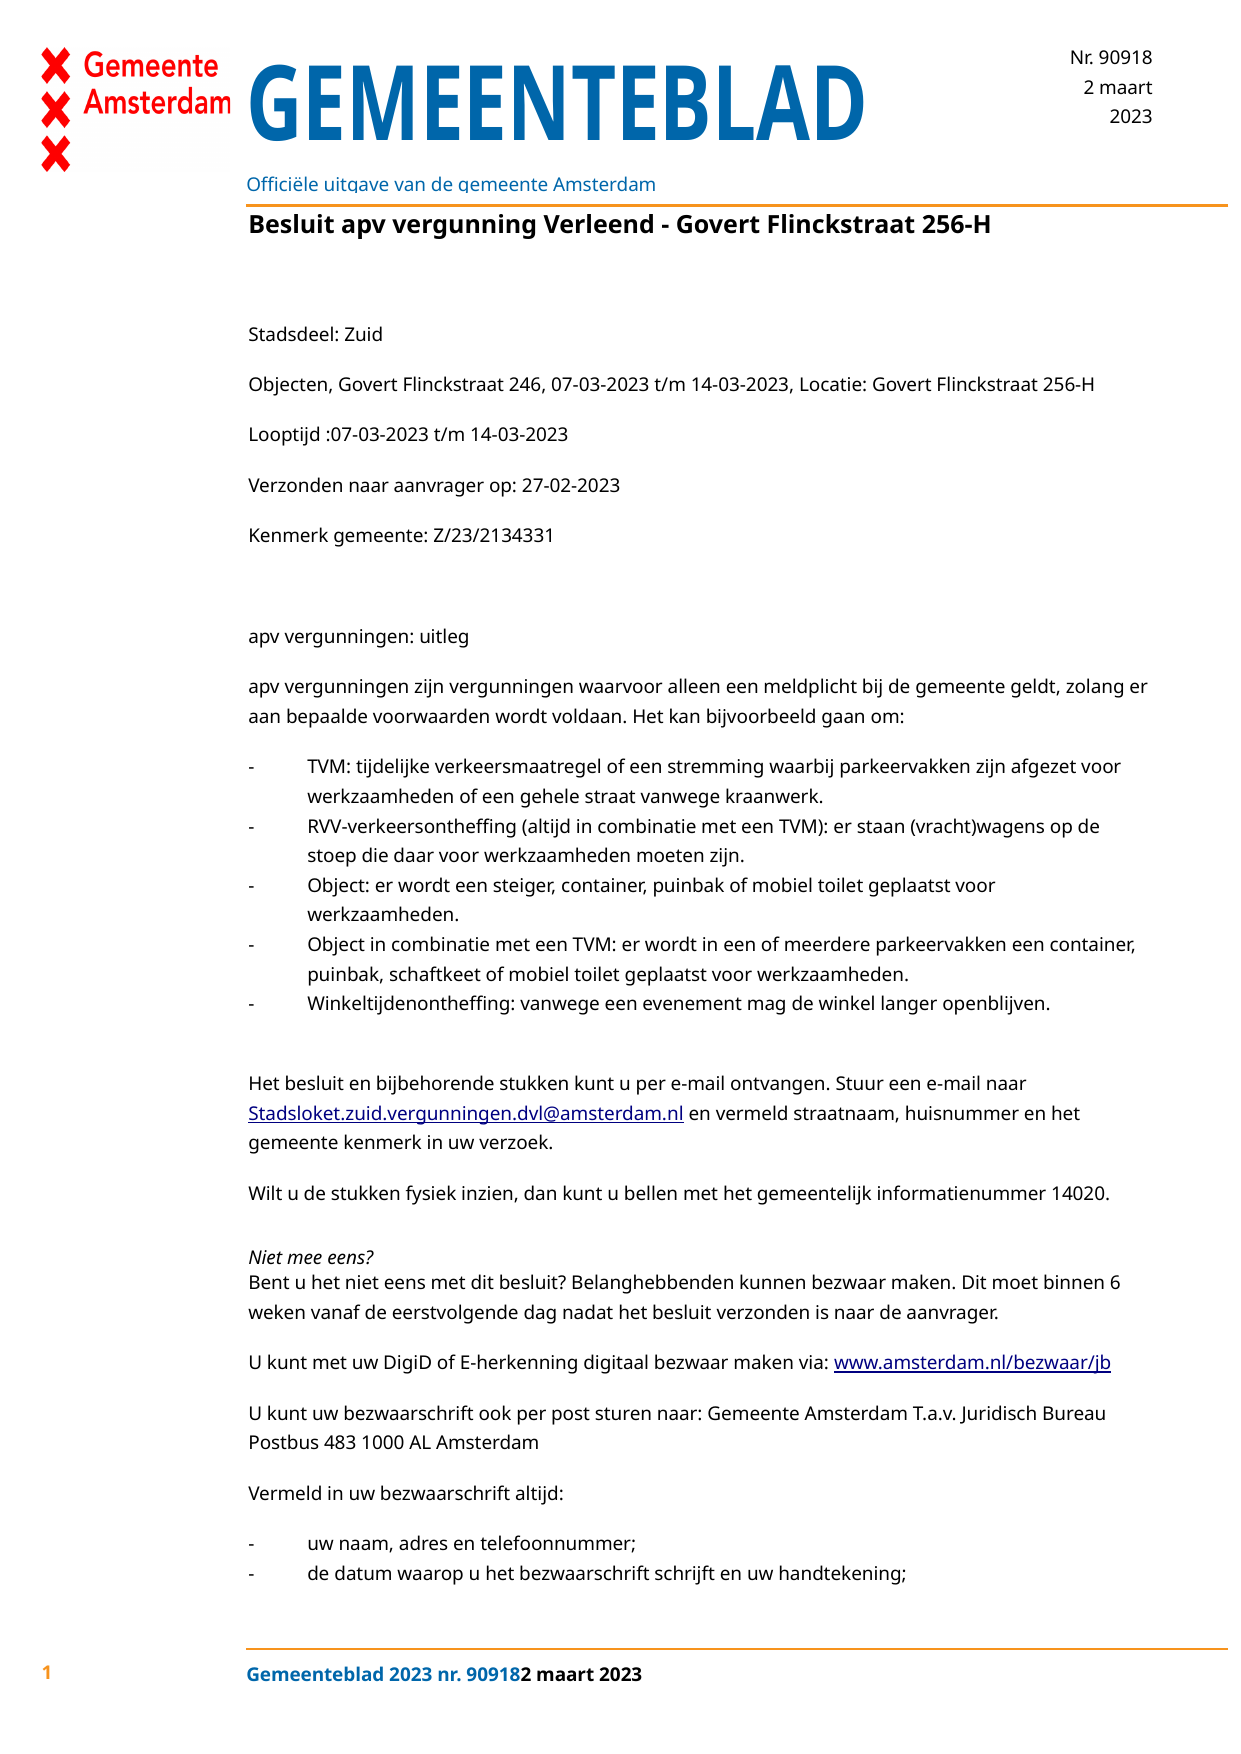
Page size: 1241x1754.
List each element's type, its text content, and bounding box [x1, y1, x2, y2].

list de datum waarop u het bezwaarschrift schrijft en uw handtekening; [248, 1560, 1152, 1586]
list TVM: tijdelijke verkeersmaatregel of een stremming waarbij parkeervakken zijn afgezet voor werkzaamheden of een gehele straat vanwege kraanwerk. [248, 754, 1152, 809]
text Kenmerk gemeente: Z/23/2134331 [248, 522, 1152, 548]
list Object: er wordt een steiger, container, puinbak of mobiel toilet geplaatst voor werkzaamheden. [248, 872, 1152, 927]
text U kunt uw bezwaarschrift ook per post sturen naar: Gemeente Amsterdam T.a.v. Juridisch Bureau Postbus 483 1000 AL Amsterdam [248, 1400, 1152, 1455]
text U kunt met uw DigiD of E-herkenning digitaal bezwaar maken via: www.amsterdam.nl/bezwaar/jb [248, 1349, 1152, 1375]
list uw naam, adres en telefoonnummer; [248, 1530, 1152, 1556]
text Looptijd :07-03-2023 t/m 14-03-2023 [248, 422, 1152, 447]
text Stadsdeel: Zuid [248, 321, 1152, 346]
text apv vergunningen zijn vergunningen waarvoor alleen een meldplicht bij de gemeente geldt, zolang er aan bepaalde voorwaarden wordt voldaan. Het kan bijvoorbeeld gaan om: [248, 674, 1152, 729]
text Besluit apv vergunning Verleend - Govert Flinckstraat 256-H [248, 207, 1152, 241]
list Object in combinatie met een TVM: er wordt in een of meerdere parkeervakken een container, puinbak, schaftkeet of mobiel toilet geplaatst voor werkzaamheden. [248, 931, 1152, 986]
text Wilt u de stukken fysiek inzien, dan kunt u bellen met het gemeentelijk informatienummer 14020. [248, 1180, 1152, 1206]
text Bent u het niet eens met dit besluit? Belanghebbenden kunnen bezwaar maken. Dit moet binnen 6 weken vanaf de eerstvolgende dag nadat het besluit verzonden is naar de aanvrager. [248, 1269, 1152, 1325]
text Niet mee eens? [248, 1244, 1152, 1269]
text Objecten, Govert Flinckstraat 246, 07-03-2023 t/m 14-03-2023, Locatie: Govert Flinckstraat 256-H [248, 371, 1152, 397]
text Vermeld in uw bezwaarschrift altijd: [248, 1480, 1152, 1506]
text Het besluit en bijbehorende stukken kunt u per e-mail ontvangen. Stuur een e-mail naar Stadsloket.zuid.vergunningen.dvl@amsterdam.nl en vermeld straatnaam, huisnummer en het gemeente kenmerk in uw verzoek. [248, 1070, 1152, 1155]
list RVV-verkeersontheffing (altijd in combinatie met een TVM): er staan (vracht)wagens op de stoep die daar voor werkzaamheden moeten zijn. [248, 813, 1152, 868]
text Verzonden naar aanvrager op: 27-02-2023 [248, 472, 1152, 498]
text apv vergunningen: uitleg [248, 623, 1152, 649]
picture [41, 47, 231, 172]
list Winkeltijdenontheffing: vanwege een evenement mag de winkel langer openblijven. [248, 990, 1152, 1016]
